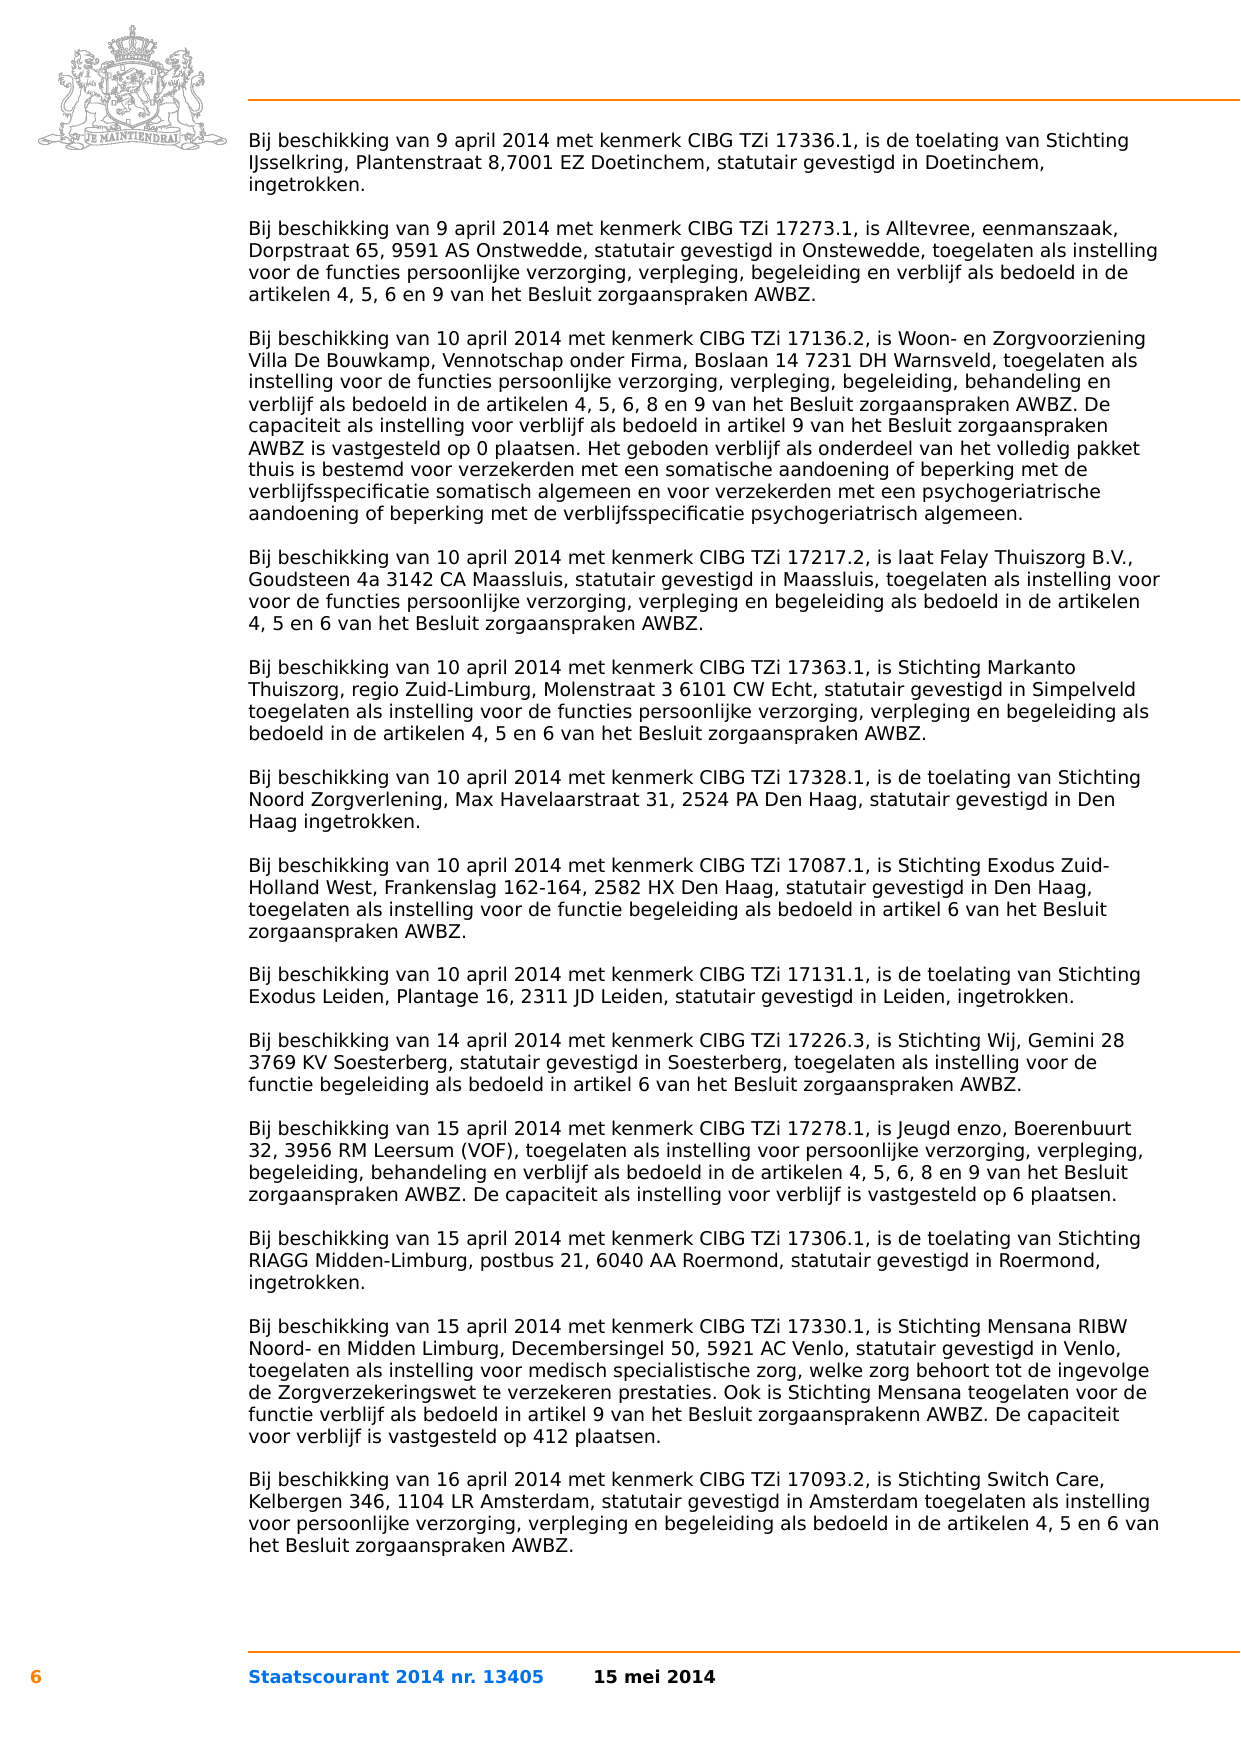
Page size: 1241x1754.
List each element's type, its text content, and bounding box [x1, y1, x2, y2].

text Bij beschikking van 14 april 2014 met kenmerk CIBG TZi 17226.3, is Stichting Wij, Gemini 28 3769 KV Soesterberg, statutair gevestigd in Soesterberg, toegelaten als instelling voor de functie begeleiding als bedoeld in artikel 6 van het Besluit zorgaanspraken AWBZ. [248, 1030, 1163, 1096]
text Bij beschikking van 10 april 2014 met kenmerk CIBG TZi 17131.1, is de toelating van Stichting Exodus Leiden, Plantage 16, 2311 JD Leiden, statutair gevestigd in Leiden, ingetrokken. [248, 964, 1163, 1008]
text Bij beschikking van 16 april 2014 met kenmerk CIBG TZi 17093.2, is Stichting Switch Care, Kelbergen 346, 1104 LR Amsterdam, statutair gevestigd in Amsterdam toegelaten als instelling voor persoonlijke verzorging, verpleging en begeleiding als bedoeld in de artikelen 4, 5 en 6 van het Besluit zorgaanspraken AWBZ. [248, 1469, 1163, 1557]
text Bij beschikking van 10 april 2014 met kenmerk CIBG TZi 17328.1, is de toelating van Stichting Noord Zorgverlening, Max Havelaarstraat 31, 2524 PA Den Haag, statutair gevestigd in Den Haag ingetrokken. [248, 767, 1163, 833]
text Bij beschikking van 9 april 2014 met kenmerk CIBG TZi 17273.1, is Alltevree, eenmanszaak, Dorpstraat 65, 9591 AS Onstwedde, statutair gevestigd in Onstewedde, toegelaten als instelling voor de functies persoonlijke verzorging, verpleging, begeleiding en verblijf als bedoeld in de artikelen 4, 5, 6 en 9 van het Besluit zorgaanspraken AWBZ. [248, 218, 1163, 306]
text Bij beschikking van 10 april 2014 met kenmerk CIBG TZi 17217.2, is laat Felay Thuiszorg B.V., Goudsteen 4a 3142 CA Maassluis, statutair gevestigd in Maassluis, toegelaten als instelling voor voor de functies persoonlijke verzorging, verpleging en begeleiding als bedoeld in de artikelen 4, 5 en 6 van het Besluit zorgaanspraken AWBZ. [248, 547, 1163, 635]
text Bij beschikking van 15 april 2014 met kenmerk CIBG TZi 17278.1, is Jeugd enzo, Boerenbuurt 32, 3956 RM Leersum (VOF), toegelaten als instelling voor persoonlijke verzorging, verpleging, begeleiding, behandeling en verblijf als bedoeld in de artikelen 4, 5, 6, 8 en 9 van het Besluit zorgaanspraken AWBZ. De capaciteit als instelling voor verblijf is vastgesteld op 6 plaatsen. [248, 1118, 1163, 1206]
text Bij beschikking van 9 april 2014 met kenmerk CIBG TZi 17336.1, is de toelating van Stichting IJsselkring, Plantenstraat 8,7001 EZ Doetinchem, statutair gevestigd in Doetinchem, ingetrokken. [248, 130, 1163, 196]
text Bij beschikking van 10 april 2014 met kenmerk CIBG TZi 17087.1, is Stichting Exodus Zuid-Holland West, Frankenslag 162-164, 2582 HX Den Haag, statutair gevestigd in Den Haag, toegelaten als instelling voor de functie begeleiding als bedoeld in artikel 6 van het Besluit zorgaanspraken AWBZ. [248, 854, 1163, 942]
picture [38, 25, 227, 150]
text Bij beschikking van 15 april 2014 met kenmerk CIBG TZi 17330.1, is Stichting Mensana RIBW Noord- en Midden Limburg, Decembersingel 50, 5921 AC Venlo, statutair gevestigd in Venlo, toegelaten als instelling voor medisch specialistische zorg, welke zorg behoort tot de ingevolge de Zorgverzekeringswet te verzekeren prestaties. Ook is Stichting Mensana teogelaten voor de functie verblijf als bedoeld in artikel 9 van het Besluit zorgaansprakenn AWBZ. De capaciteit voor verblijf is vastgesteld op 412 plaatsen. [248, 1316, 1163, 1447]
text Bij beschikking van 15 april 2014 met kenmerk CIBG TZi 17306.1, is de toelating van Stichting RIAGG Midden-Limburg, postbus 21, 6040 AA Roermond, statutair gevestigd in Roermond, ingetrokken. [248, 1228, 1163, 1294]
text Bij beschikking van 10 april 2014 met kenmerk CIBG TZi 17363.1, is Stichting Markanto Thuiszorg, regio Zuid-Limburg, Molenstraat 3 6101 CW Echt, statutair gevestigd in Simpelveld toegelaten als instelling voor de functies persoonlijke verzorging, verpleging en begeleiding als bedoeld in de artikelen 4, 5 en 6 van het Besluit zorgaanspraken AWBZ. [248, 657, 1163, 745]
text Bij beschikking van 10 april 2014 met kenmerk CIBG TZi 17136.2, is Woon- en Zorgvoorziening Villa De Bouwkamp, Vennotschap onder Firma, Boslaan 14 7231 DH Warnsveld, toegelaten als instelling voor de functies persoonlijke verzorging, verpleging, begeleiding, behandeling en verblijf als bedoeld in de artikelen 4, 5, 6, 8 en 9 van het Besluit zorgaanspraken AWBZ. De capaciteit als instelling voor verblijf als bedoeld in artikel 9 van het Besluit zorgaanspraken AWBZ is vastgesteld op 0 plaatsen. Het geboden verblijf als onderdeel van het volledig pakket thuis is bestemd voor verzekerden met een somatische aandoening of beperking met de verblijfsspecificatie somatisch algemeen en voor verzekerden met een psychogeriatrische aandoening of beperking met de verblijfsspecificatie psychogeriatrisch algemeen. [248, 327, 1163, 525]
